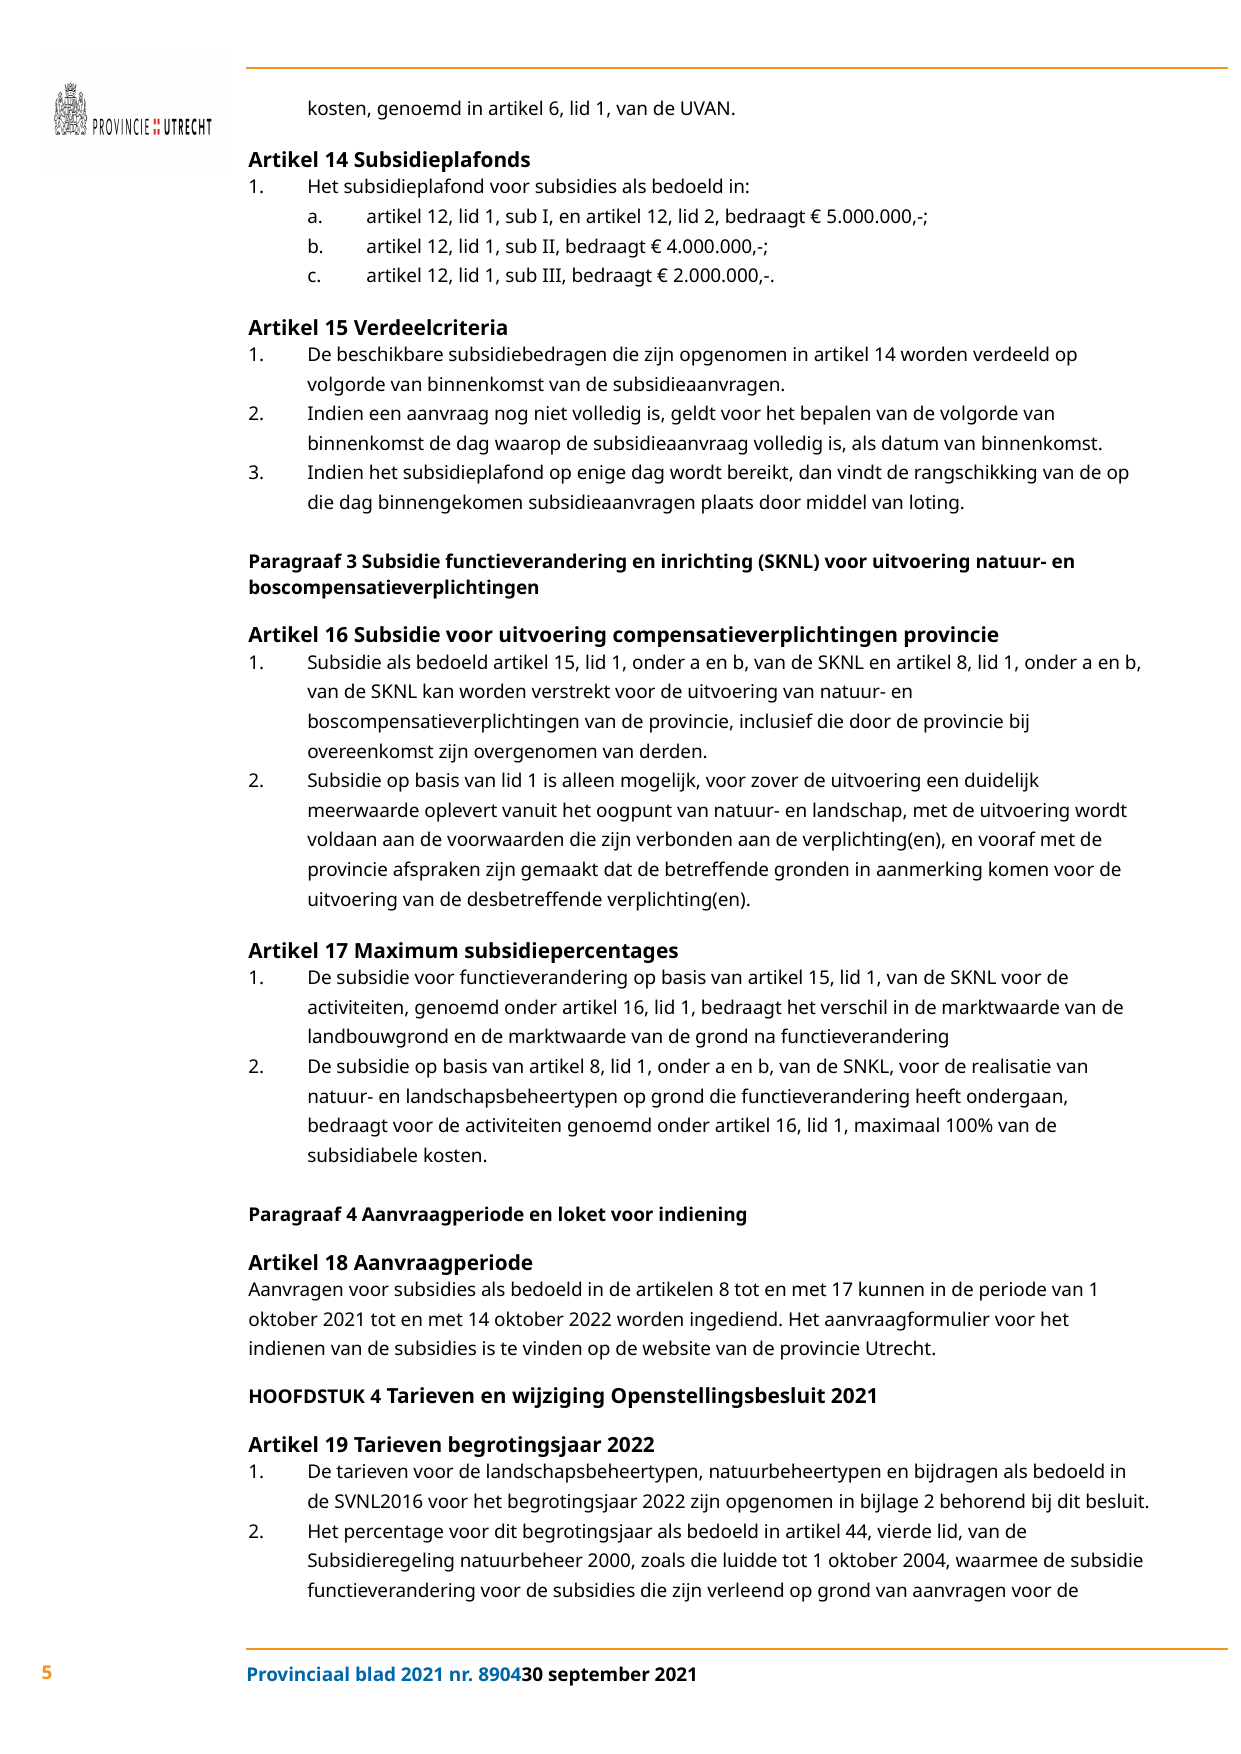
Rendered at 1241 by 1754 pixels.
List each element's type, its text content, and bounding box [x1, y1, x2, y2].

list artikel 12, lid 1, sub I, en artikel 12, lid 2, bedraagt € 5.000.000,-; [307, 203, 1152, 229]
list Indien een aanvraag nog niet volledig is, geldt voor het bepalen van de volgorde van binnenkomst de dag waarop de subsidieaanvraag volledig is, als datum van binnenkomst. [248, 400, 1152, 456]
text Artikel 18 Aanvraagperiode [248, 1248, 1152, 1276]
text Artikel 17 Maximum subsidiepercentages [248, 936, 1152, 964]
text Aanvragen voor subsidies als bedoeld in de artikelen 8 tot en met 17 kunnen in de periode van 1 oktober 2021 tot en met 14 oktober 2022 worden ingediend. Het aanvraagformulier voor het indienen van de subsidies is te vinden op de website van de provincie Utrecht. [248, 1276, 1152, 1361]
list De tarieven voor de landschapsbeheertypen, natuurbeheertypen en bijdragen als bedoeld in de SVNL2016 voor het begrotingsjaar 2022 zijn opgenomen in bijlage 2 behorend bij dit besluit. [248, 1459, 1152, 1514]
text Paragraaf 4 Aanvraagperiode en loket voor indiening [248, 1201, 1152, 1227]
list De beschikbare subsidiebedragen die zijn opgenomen in artikel 14 worden verdeeld op volgorde van binnenkomst van de subsidieaanvragen. [248, 341, 1152, 397]
picture [41, 47, 231, 172]
list Het percentage voor dit begrotingsjaar als bedoeld in artikel 44, vierde lid, van de Subsidieregeling natuurbeheer 2000, zoals die luidde tot 1 oktober 2004, waarmee de subsidie functieverandering voor de subsidies die zijn verleend op grond van aanvragen voor de [248, 1518, 1152, 1603]
list artikel 12, lid 1, sub III, bedraagt € 2.000.000,-. [307, 262, 1152, 288]
text Artikel 19 Tarieven begrotingsjaar 2022 [248, 1430, 1152, 1459]
text Artikel 14 Subsidieplafonds [248, 145, 1152, 174]
text HOOFDSTUK 4 Tarieven en wijziging Openstellingsbesluit 2021 [248, 1381, 1152, 1409]
list Het subsidieplafond voor subsidies als bedoeld in: [248, 174, 1152, 199]
text Paragraaf 3 Subsidie functieverandering en inrichting (SKNL) voor uitvoering natuur- en boscompensatieverplichtingen [248, 548, 1152, 600]
list artikel 12, lid 1, sub II, bedraagt € 4.000.000,-; [307, 233, 1152, 258]
list De subsidie voor functieverandering op basis van artikel 15, lid 1, van de SKNL voor de activiteiten, genoemd onder artikel 16, lid 1, bedraagt het verschil in de marktwaarde van de landbouwgrond en de marktwaarde van de grond na functieverandering [248, 964, 1152, 1049]
list Subsidie op basis van lid 1 is alleen mogelijk, voor zover de uitvoering een duidelijk meerwaarde oplevert vanuit het oogpunt van natuur- en landschap, met de uitvoering wordt voldaan aan de voorwaarden die zijn verbonden aan de verplichting(en), en vooraf met de provincie afspraken zijn gemaakt dat de betreffende gronden in aanmerking komen voor de uitvoering van de desbetreffende verplichting(en). [248, 767, 1152, 911]
list Subsidie als bedoeld artikel 15, lid 1, onder a en b, van de SKNL en artikel 8, lid 1, onder a en b, van de SKNL kan worden verstrekt voor de uitvoering van natuur- en boscompensatieverplichtingen van de provincie, inclusief die door de provincie bij overeenkomst zijn overgenomen van derden. [248, 649, 1152, 763]
text Artikel 15 Verdeelcriteria [248, 313, 1152, 341]
list kosten, genoemd in artikel 6, lid 1, van de UVAN. [248, 95, 1152, 121]
list De subsidie op basis van artikel 8, lid 1, onder a en b, van de SNKL, voor de realisatie van natuur- en landschapsbeheertypen op grond die functieverandering heeft ondergaan, bedraagt voor de activiteiten genoemd onder artikel 16, lid 1, maximaal 100% van de subsidiabele kosten. [248, 1053, 1152, 1168]
text Artikel 16 Subsidie voor uitvoering compensatieverplichtingen provincie [248, 621, 1152, 649]
list Indien het subsidieplafond op enige dag wordt bereikt, dan vindt de rangschikking van de op die dag binnengekomen subsidieaanvragen plaats door middel van loting. [248, 459, 1152, 515]
